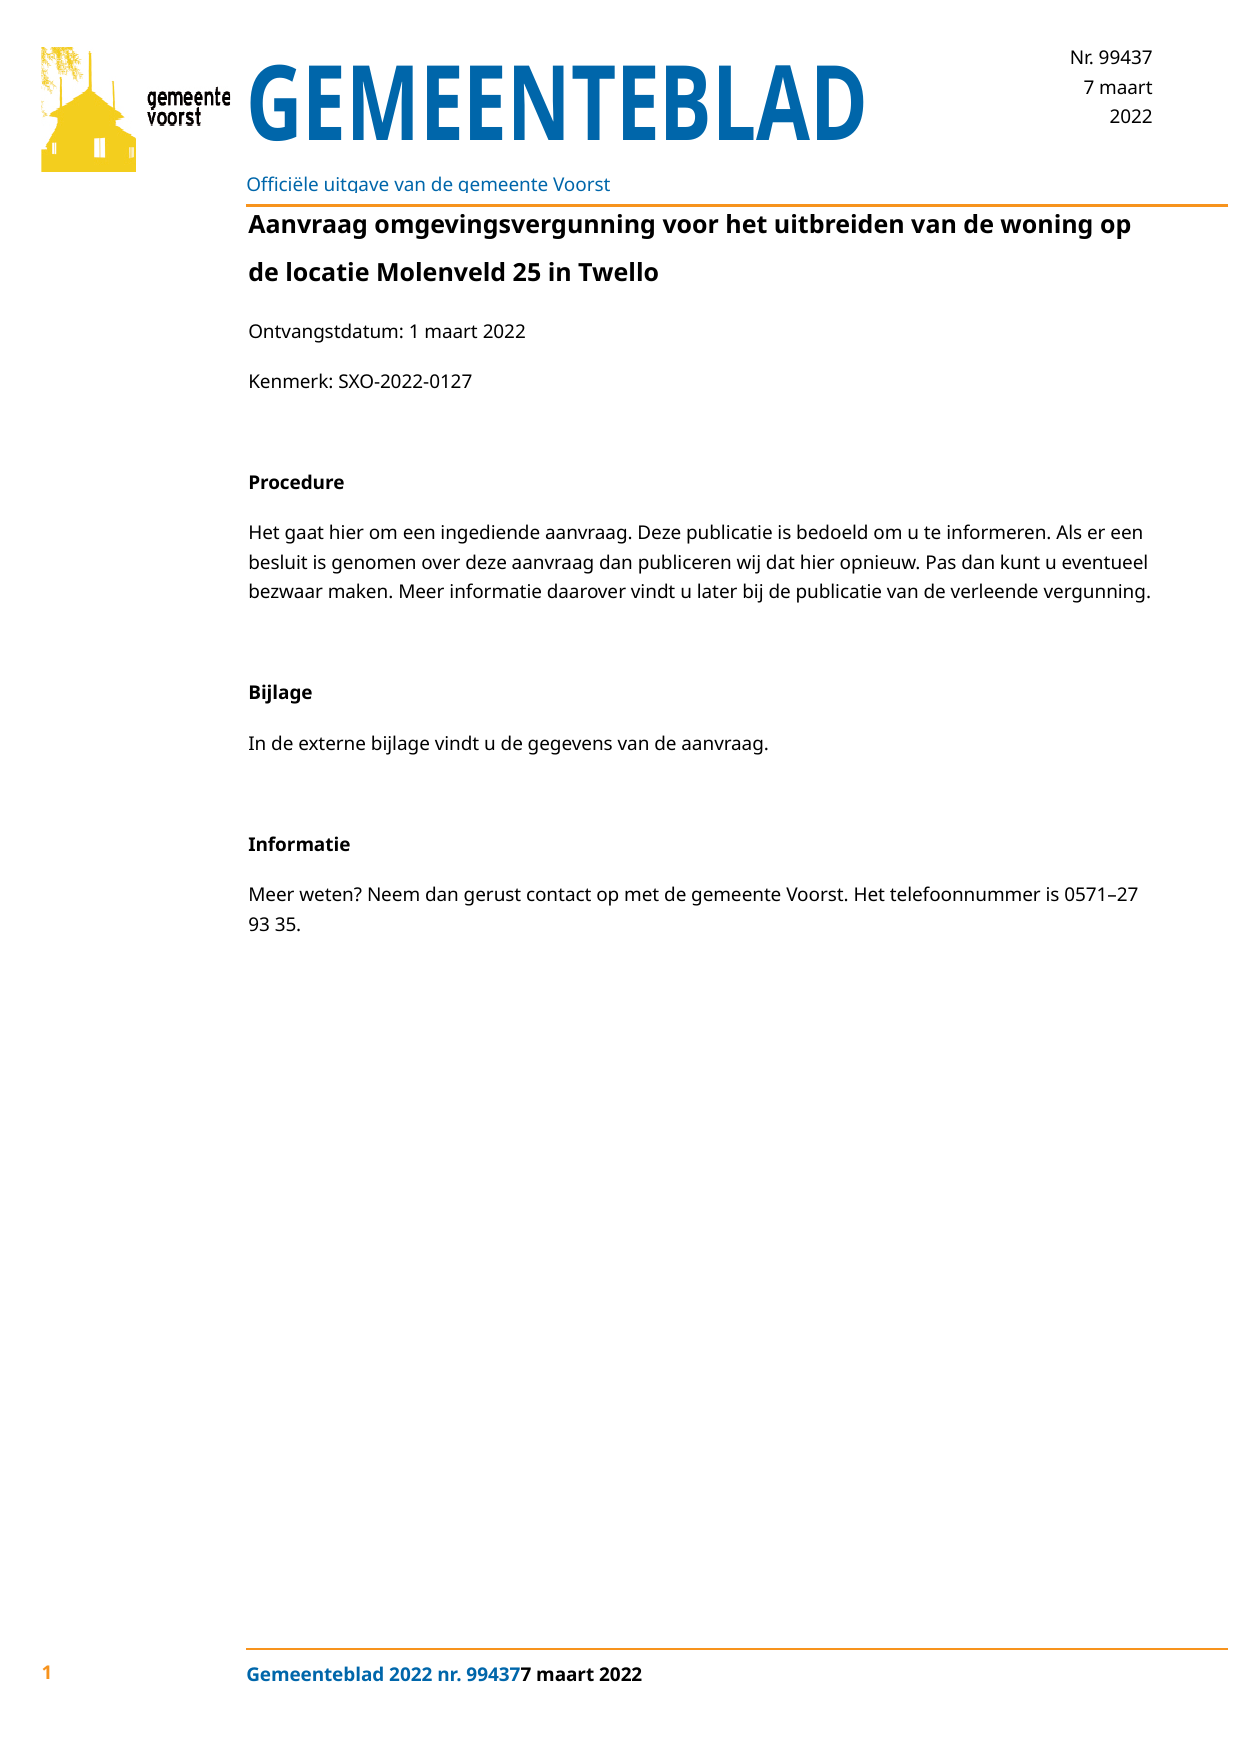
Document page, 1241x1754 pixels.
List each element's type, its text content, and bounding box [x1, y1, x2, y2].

text Aanvraag omgevingsvergunning voor het uitbreiden van de woning op de locatie Molenveld 25 in Twello [248, 207, 1152, 288]
text Meer weten? Neem dan gerust contact op met de gemeente Voorst. Het telefoonnummer is 0571–27 93 35. [248, 881, 1152, 937]
picture [41, 47, 231, 172]
text Bijlage [248, 679, 1152, 705]
text Informatie [248, 831, 1152, 857]
text Het gaat hier om een ingediende aanvraag. Deze publicatie is bedoeld om u te informeren. Als er een besluit is genomen over deze aanvraag dan publiceren wij dat hier opnieuw. Pas dan kunt u eventueel bezwaar maken. Meer informatie daarover vindt u later bij de publicatie van de verleende vergunning. [248, 519, 1152, 604]
text Procedure [248, 469, 1152, 495]
text In de externe bijlage vindt u de gegevens van de aanvraag. [248, 730, 1152, 756]
text Ontvangstdatum: 1 maart 2022 [248, 318, 1152, 344]
text Kenmerk: SXO-2022-0127 [248, 368, 1152, 394]
